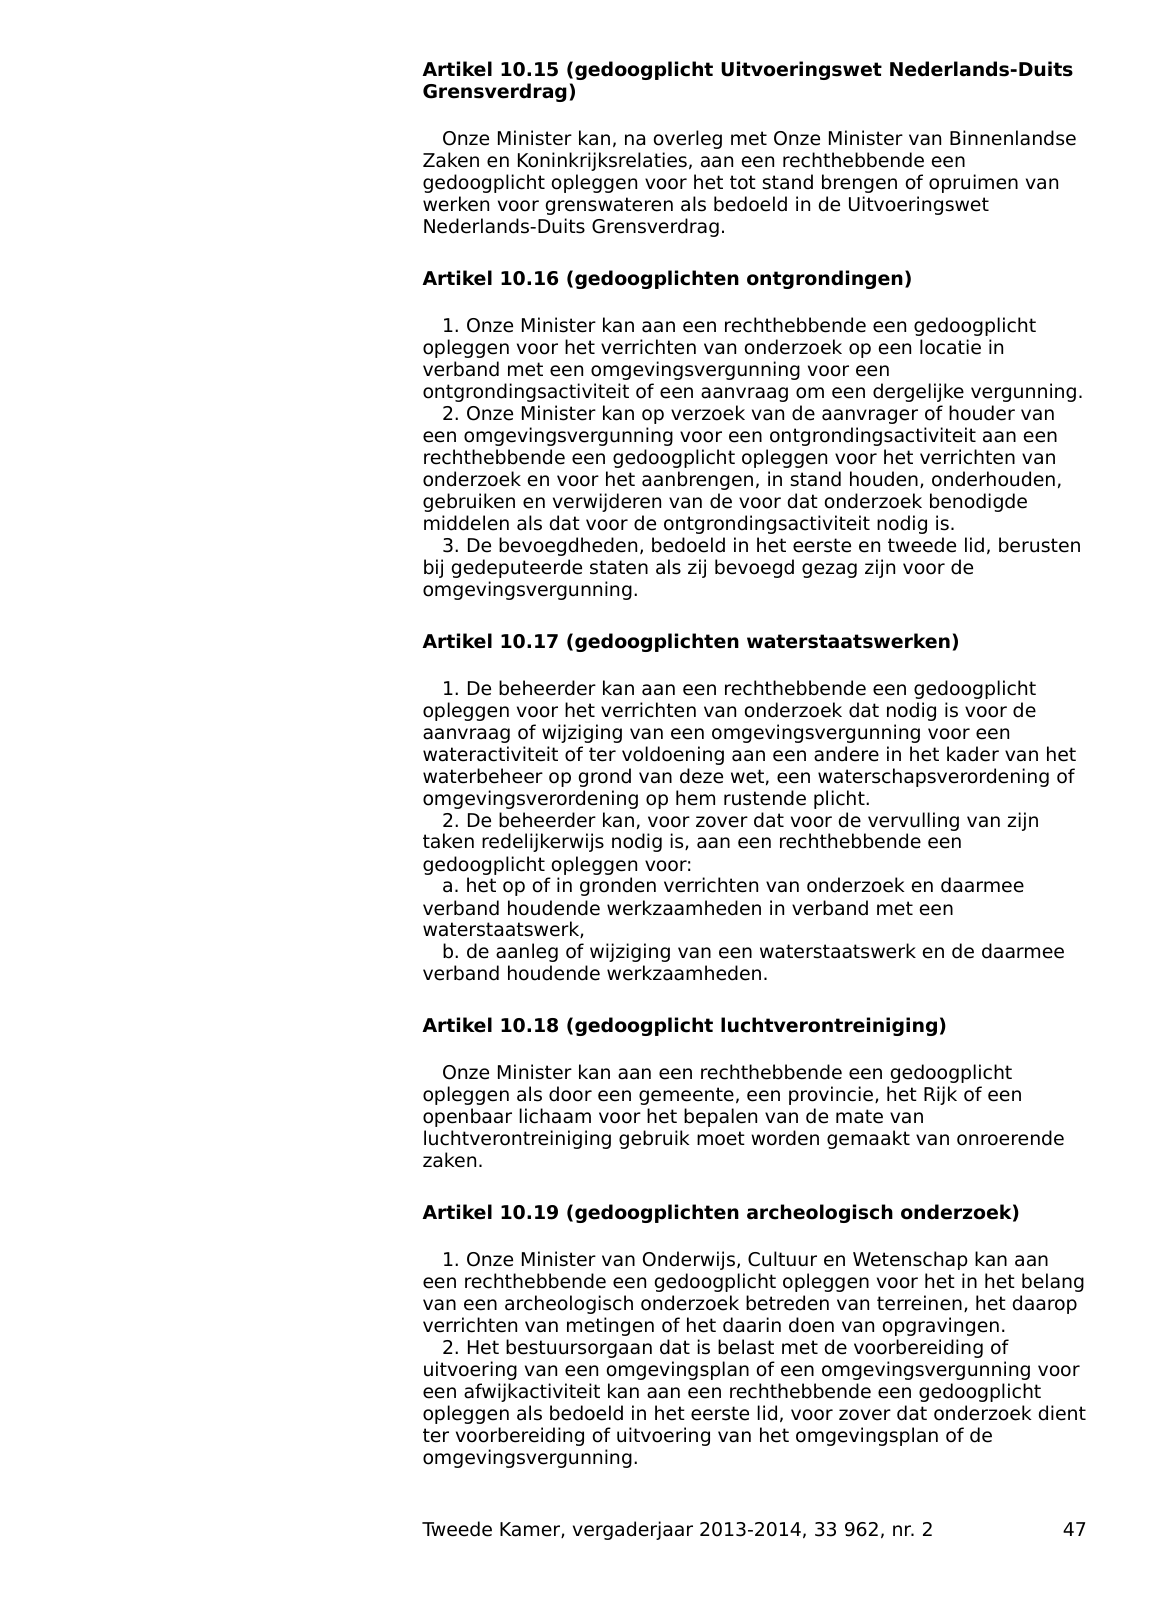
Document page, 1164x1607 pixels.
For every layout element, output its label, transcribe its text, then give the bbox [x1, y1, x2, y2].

text a. het op of in gronden verrichten van onderzoek en daarmee verband houdende werkzaamheden in verband met een waterstaatswerk, [422, 875, 1087, 941]
text Onze Minister kan aan een rechthebbende een gedoogplicht opleggen als door een gemeente, een provincie, het Rijk of een openbaar lichaam voor het bepalen van de mate van luchtverontreiniging gebruik moet worden gemaakt van onroerende zaken. [422, 1062, 1087, 1172]
subtitle Artikel 10.15 (gedoogplicht Uitvoeringswet Nederlands-Duits Grensverdrag) [422, 59, 1087, 103]
text 2. Het bestuursorgaan dat is belast met de voorbereiding of uitvoering van een omgevingsplan of een omgevingsvergunning voor een afwijkactiviteit kan aan een rechthebbende een gedoogplicht opleggen als bedoeld in het eerste lid, voor zover dat onderzoek dient ter voorbereiding of uitvoering van het omgevingsplan of de omgevingsvergunning. [422, 1337, 1087, 1469]
text b. de aanleg of wijziging van een waterstaatswerk en de daarmee verband houdende werkzaamheden. [422, 941, 1087, 985]
subtitle Artikel 10.17 (gedoogplichten waterstaatswerken) [422, 631, 1087, 653]
subtitle Artikel 10.19 (gedoogplichten archeologisch onderzoek) [422, 1202, 1087, 1224]
text 1. Onze Minister kan aan een rechthebbende een gedoogplicht opleggen voor het verrichten van onderzoek op een locatie in verband met een omgevingsvergunning voor een ontgrondingsactiviteit of een aanvraag om een dergelijke vergunning. [422, 315, 1087, 403]
subtitle Artikel 10.18 (gedoogplicht luchtverontreiniging) [422, 1015, 1087, 1037]
subtitle Artikel 10.16 (gedoogplichten ontgrondingen) [422, 268, 1087, 290]
text 2. De beheerder kan, voor zover dat voor de vervulling van zijn taken redelijkerwijs nodig is, aan een rechthebbende een gedoogplicht opleggen voor: [422, 809, 1087, 875]
text 1. Onze Minister van Onderwijs, Cultuur en Wetenschap kan aan een rechthebbende een gedoogplicht opleggen voor het in het belang van een archeologisch onderzoek betreden van terreinen, het daarop verrichten van metingen of het daarin doen van opgravingen. [422, 1249, 1087, 1337]
text 3. De bevoegdheden, bedoeld in het eerste en tweede lid, berusten bij gedeputeerde staten als zij bevoegd gezag zijn voor de omgevingsvergunning. [422, 535, 1087, 601]
text 2. Onze Minister kan op verzoek van de aanvrager of houder van een omgevingsvergunning voor een ontgrondingsactiviteit aan een rechthebbende een gedoogplicht opleggen voor het verrichten van onderzoek en voor het aanbrengen, in stand houden, onderhouden, gebruiken en verwijderen van de voor dat onderzoek benodigde middelen als dat voor de ontgrondingsactiviteit nodig is. [422, 403, 1087, 535]
text 1. De beheerder kan aan een rechthebbende een gedoogplicht opleggen voor het verrichten van onderzoek dat nodig is voor de aanvraag of wijziging van een omgevingsvergunning voor een wateractiviteit of ter voldoening aan een andere in het kader van het waterbeheer op grond van deze wet, een waterschapsverordening of omgevingsverordening op hem rustende plicht. [422, 678, 1087, 809]
text Onze Minister kan, na overleg met Onze Minister van Binnenlandse Zaken en Koninkrijksrelaties, aan een rechthebbende een gedoogplicht opleggen voor het tot stand brengen of opruimen van werken voor grenswateren als bedoeld in de Uitvoeringswet Nederlands-Duits Grensverdrag. [422, 128, 1087, 238]
